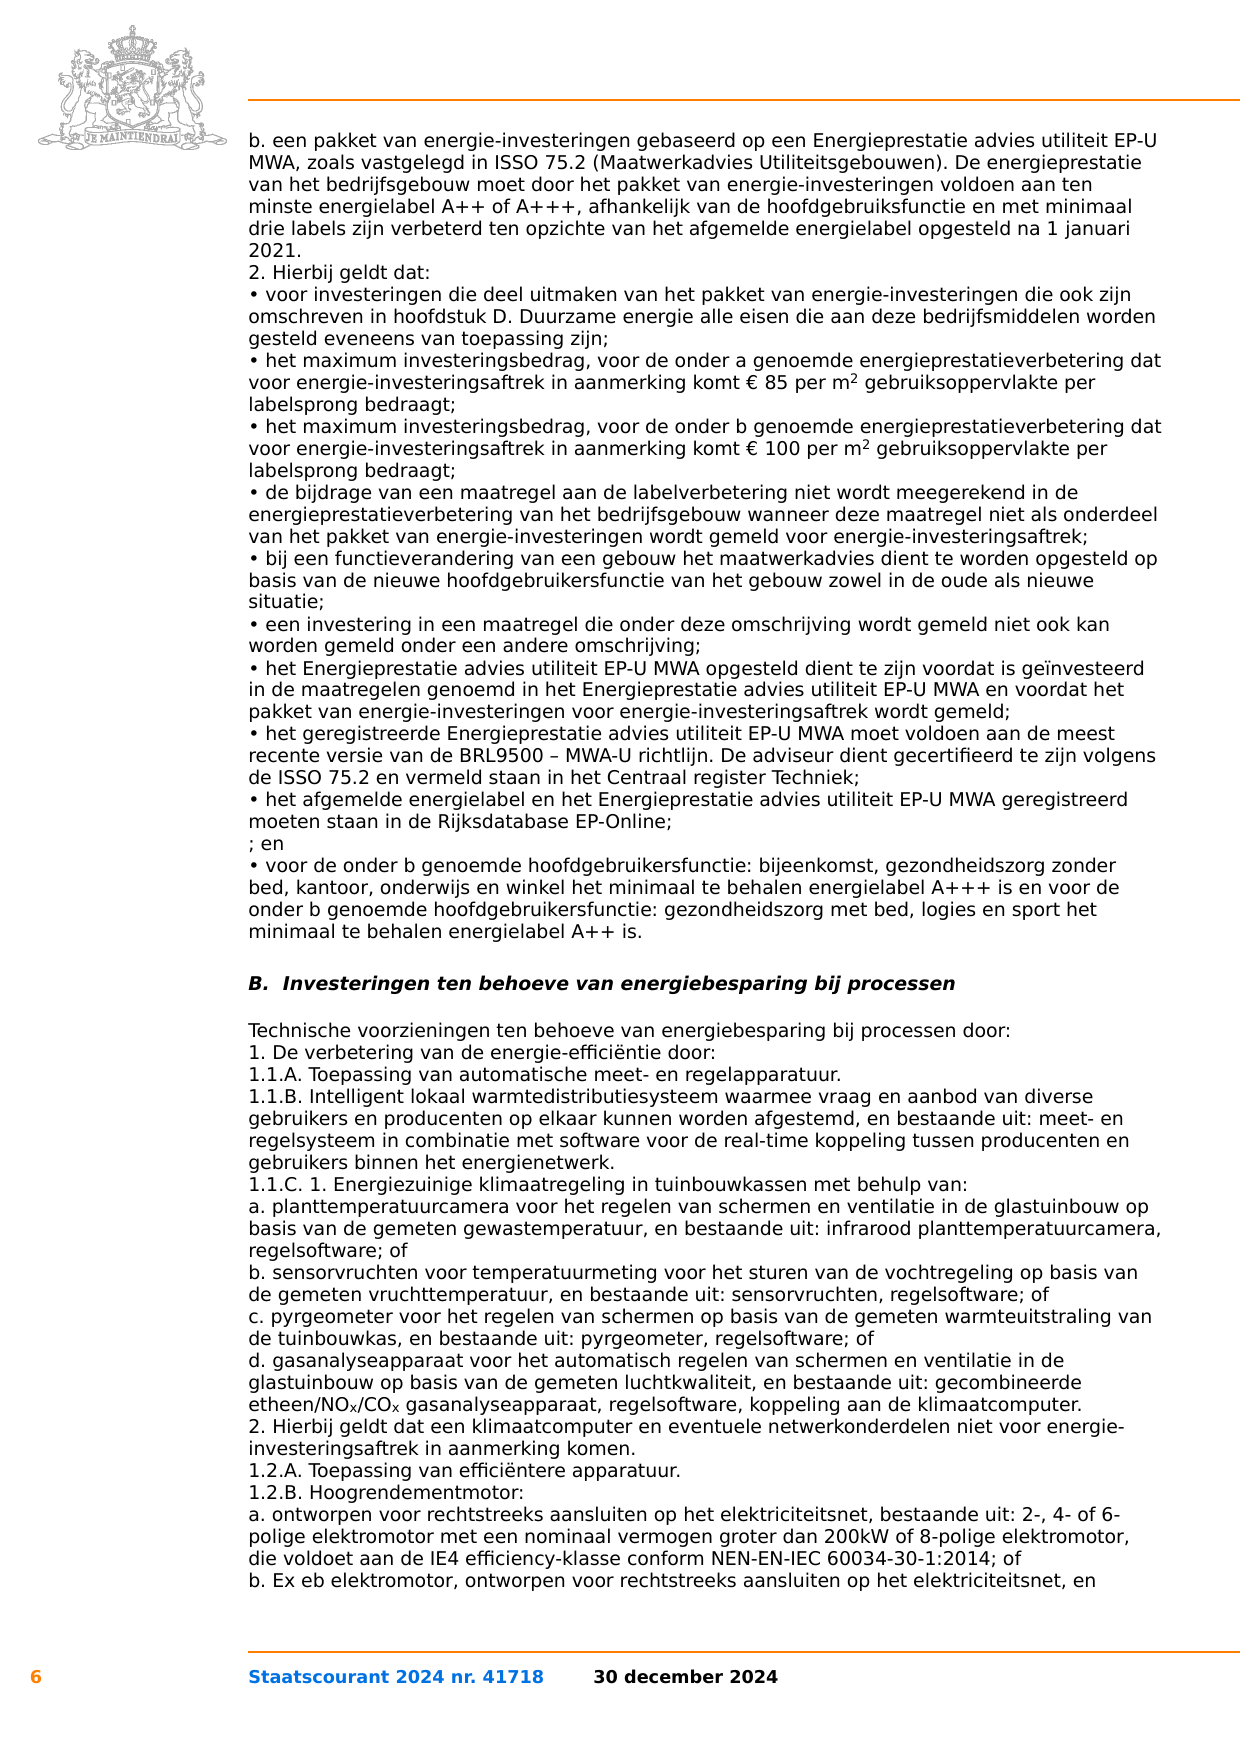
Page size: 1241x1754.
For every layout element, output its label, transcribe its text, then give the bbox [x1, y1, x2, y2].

text • het maximum investeringsbedrag, voor de onder a genoemde energieprestatieverbetering dat voor energie-investeringsaftrek in aanmerking komt € 85 per m2 gebruiksoppervlakte per labelsprong bedraagt; [248, 350, 1163, 416]
text b. Ex eb elektromotor, ontworpen voor rechtstreeks aansluiten op het elektriciteitsnet, en [248, 1569, 1163, 1592]
text 1.2.A. Toepassing van efficiëntere apparatuur. [248, 1460, 1163, 1482]
text 1.1.B. Intelligent lokaal warmtedistributiesysteem waarmee vraag en aanbod van diverse gebruikers en producenten op elkaar kunnen worden afgestemd, en bestaande uit: meet- en regelsysteem in combinatie met software voor de real-time koppeling tussen producenten en gebruikers binnen het energienetwerk. [248, 1086, 1163, 1174]
text b. een pakket van energie-investeringen gebaseerd op een Energieprestatie advies utiliteit EP-U MWA, zoals vastgelegd in ISSO 75.2 (Maatwerkadvies Utiliteitsgebouwen). De energieprestatie van het bedrijfsgebouw moet door het pakket van energie-investeringen voldoen aan ten minste energielabel A++ of A+++, afhankelijk van de hoofdgebruiksfunctie en met minimaal drie labels zijn verbeterd ten opzichte van het afgemelde energielabel opgesteld na 1 januari 2021. [248, 130, 1163, 262]
text a. planttemperatuurcamera voor het regelen van schermen en ventilatie in de glastuinbouw op basis van de gemeten gewastemperatuur, en bestaande uit: infrarood planttemperatuurcamera, regelsoftware; of [248, 1196, 1163, 1262]
text a. ontworpen voor rechtstreeks aansluiten op het elektriciteitsnet, bestaande uit: 2-, 4- of 6-polige elektromotor met een nominaal vermogen groter dan 200kW of 8-polige elektromotor, die voldoet aan de IE4 efficiency-klasse conform NEN-EN-IEC 60034-30-1:2014; of [248, 1504, 1163, 1569]
picture [38, 25, 227, 150]
text • het maximum investeringsbedrag, voor de onder b genoemde energieprestatieverbetering dat voor energie-investeringsaftrek in aanmerking komt € 100 per m2 gebruiksoppervlakte per labelsprong bedraagt; [248, 416, 1163, 482]
text 1. De verbetering van de energie-efficiëntie door: [248, 1042, 1163, 1064]
text • voor de onder b genoemde hoofdgebruikersfunctie: bijeenkomst, gezondheidszorg zonder bed, kantoor, onderwijs en winkel het minimaal te behalen energielabel A+++ is en voor de onder b genoemde hoofdgebruikersfunctie: gezondheidszorg met bed, logies en sport het minimaal te behalen energielabel A++ is. [248, 855, 1163, 943]
text b. sensorvruchten voor temperatuurmeting voor het sturen van de vochtregeling op basis van de gemeten vruchttemperatuur, en bestaande uit: sensorvruchten, regelsoftware; of [248, 1262, 1163, 1306]
text ; en [248, 833, 1163, 855]
text 2. Hierbij geldt dat: [248, 262, 1163, 284]
text • bij een functieverandering van een gebouw het maatwerkadvies dient te worden opgesteld op basis van de nieuwe hoofdgebruikersfunctie van het gebouw zowel in de oude als nieuwe situatie; [248, 547, 1163, 613]
text • de bijdrage van een maatregel aan de labelverbetering niet wordt meegerekend in de energieprestatieverbetering van het bedrijfsgebouw wanneer deze maatregel niet als onderdeel van het pakket van energie-investeringen wordt gemeld voor energie-investeringsaftrek; [248, 482, 1163, 547]
text • het geregistreerde Energieprestatie advies utiliteit EP-U MWA moet voldoen aan de meest recente versie van de BRL9500 – MWA-U richtlijn. De adviseur dient gecertifieerd te zijn volgens de ISSO 75.2 en vermeld staan in het Centraal register Techniek; [248, 723, 1163, 789]
text • voor investeringen die deel uitmaken van het pakket van energie-investeringen die ook zijn omschreven in hoofdstuk D. Duurzame energie alle eisen die aan deze bedrijfsmiddelen worden gesteld eveneens van toepassing zijn; [248, 284, 1163, 350]
text 1.1.C. 1. Energiezuinige klimaatregeling in tuinbouwkassen met behulp van: [248, 1174, 1163, 1196]
text 1.1.A. Toepassing van automatische meet- en regelapparatuur. [248, 1064, 1163, 1086]
text • het afgemelde energielabel en het Energieprestatie advies utiliteit EP-U MWA geregistreerd moeten staan in de Rijksdatabase EP-Online; [248, 789, 1163, 833]
text Technische voorzieningen ten behoeve van energiebesparing bij processen door: [248, 1020, 1163, 1042]
text • een investering in een maatregel die onder deze omschrijving wordt gemeld niet ook kan worden gemeld onder een andere omschrijving; [248, 613, 1163, 657]
text • het Energieprestatie advies utiliteit EP-U MWA opgesteld dient te zijn voordat is geïnvesteerd in de maatregelen genoemd in het Energieprestatie advies utiliteit EP-U MWA en voordat het pakket van energie-investeringen voor energie-investeringsaftrek wordt gemeld; [248, 657, 1163, 723]
text d. gasanalyseapparaat voor het automatisch regelen van schermen en ventilatie in de glastuinbouw op basis van de gemeten luchtkwaliteit, en bestaande uit: gecombineerde etheen/NOx/COx gasanalyseapparaat, regelsoftware, koppeling aan de klimaatcomputer. [248, 1350, 1163, 1416]
text 1.2.B. Hoogrendementmotor: [248, 1482, 1163, 1504]
text 2. Hierbij geldt dat een klimaatcomputer en eventuele netwerkonderdelen niet voor energie-investeringsaftrek in aanmerking komen. [248, 1416, 1163, 1460]
text c. pyrgeometer voor het regelen van schermen op basis van de gemeten warmteuitstraling van de tuinbouwkas, en bestaande uit: pyrgeometer, regelsoftware; of [248, 1306, 1163, 1350]
subtitle B. Investeringen ten behoeve van energiebesparing bij processen [248, 973, 1163, 995]
